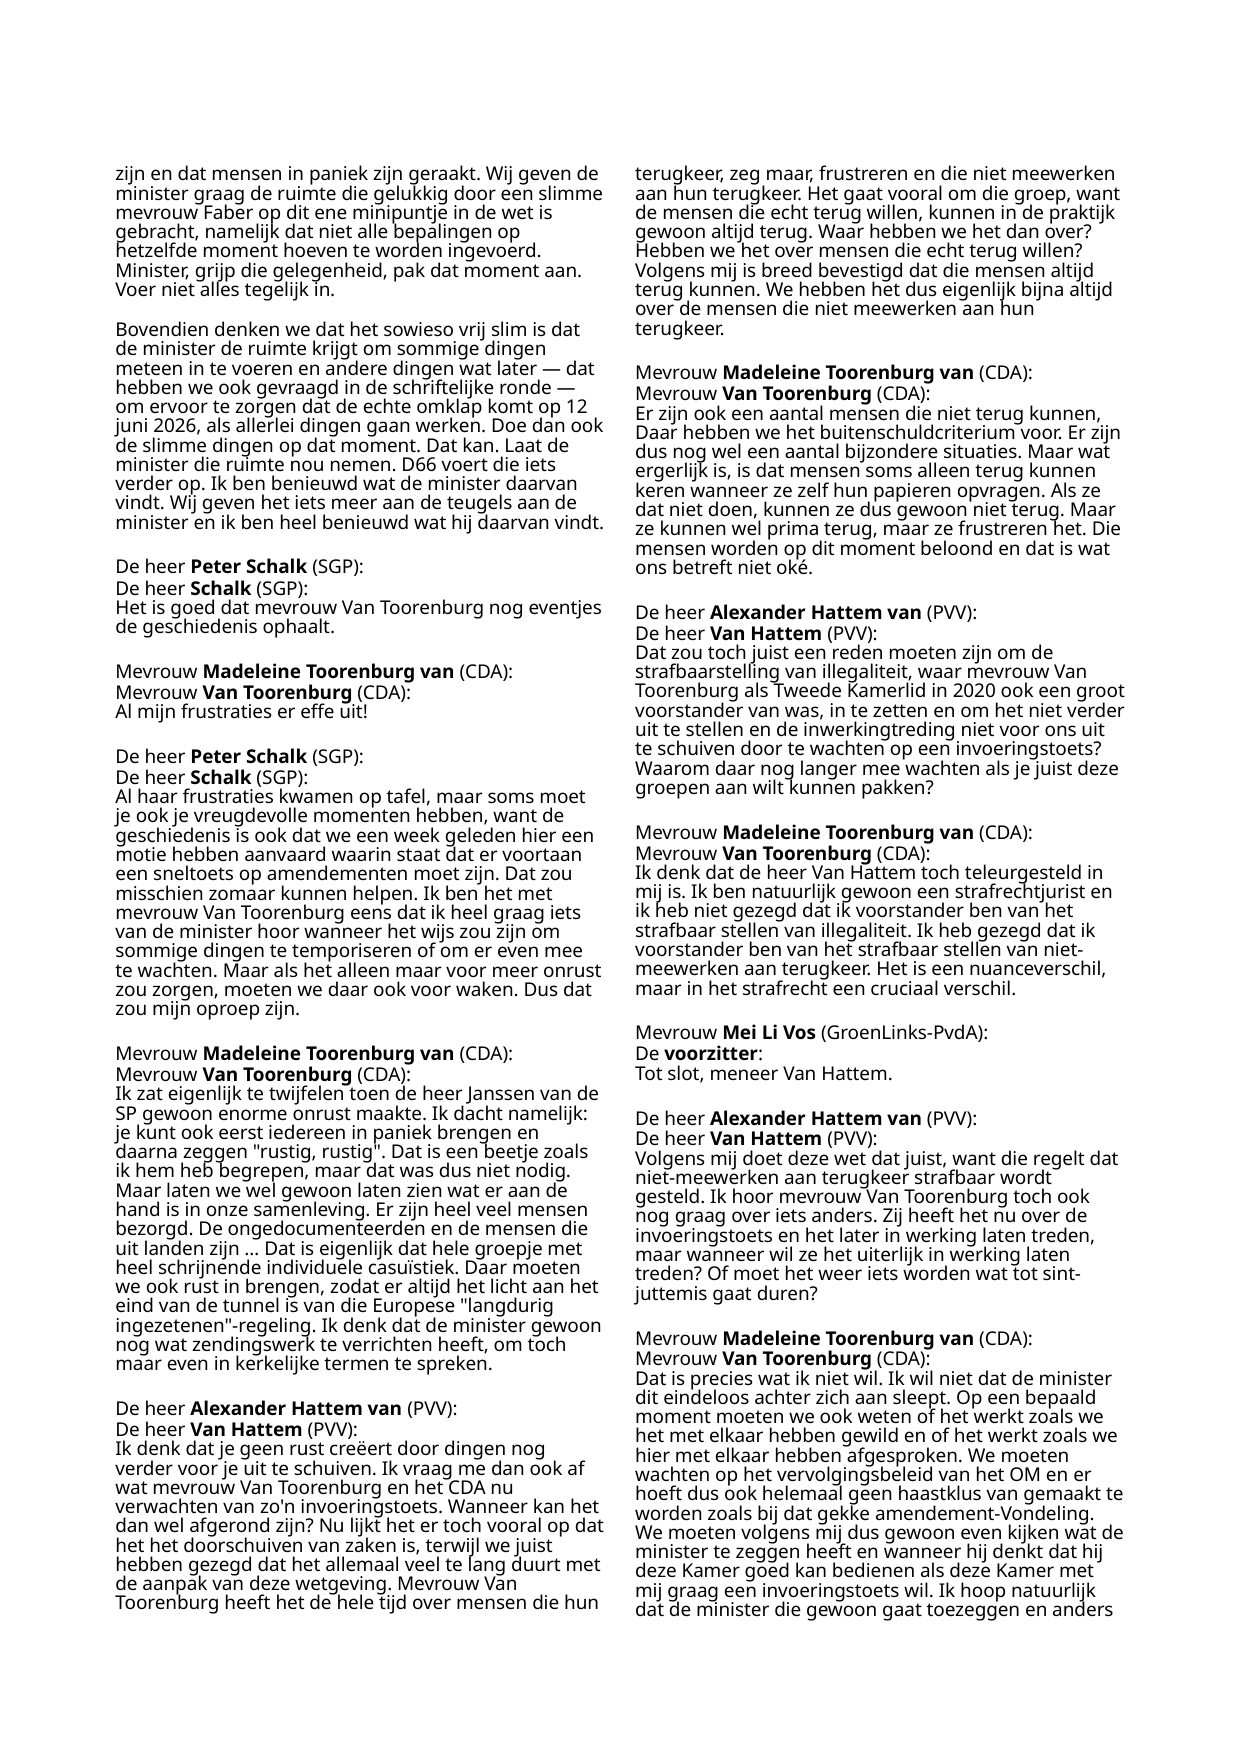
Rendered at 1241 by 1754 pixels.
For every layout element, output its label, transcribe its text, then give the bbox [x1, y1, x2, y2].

text De voorzitter: [635, 1045, 1125, 1064]
text Mevrouw Madeleine Toorenburg van (CDA): [635, 1325, 1125, 1350]
text De heer Alexander Hattem van (PVV): [115, 1395, 605, 1421]
text Dat is precies wat ik niet wil. Ik wil niet dat de minister dit eindeloos achter zich aan sleept. Op een bepaald moment moeten we ook weten of het werkt zoals we het met elkaar hebben gewild en of het werkt zoals we hier met elkaar hebben afgesproken. We moeten wachten op het vervolgingsbeleid van het OM en er hoeft dus ook helemaal geen haastklus van gemaakt te worden zoals bij dat gekke amendement-Vondeling. We moeten volgens mij dus gewoon even kijken wat de minister te zeggen heeft en wanneer hij denkt dat hij deze Kamer goed kan bedienen als deze Kamer met mij graag een invoeringstoets wil. Ik hoop natuurlijk dat de minister die gewoon gaat toezeggen en anders [635, 1370, 1125, 1620]
text Mevrouw Van Toorenburg (CDA): [635, 1350, 1125, 1370]
text Al haar frustraties kwamen op tafel, maar soms moet je ook je vreugdevolle momenten hebben, want de geschiedenis is ook dat we een week geleden hier een motie hebben aanvaard waarin staat dat er voortaan een sneltoets op amendementen moet zijn. Dat zou misschien zomaar kunnen helpen. Ik ben het met mevrouw Van Toorenburg eens dat ik heel graag iets van de minister hoor wanneer het wijs zou zijn om sommige dingen te temporiseren of om er even mee te wachten. Maar als het alleen maar voor meer onrust zou zorgen, moeten we daar ook voor waken. Dus dat zou mijn oproep zijn. [115, 788, 605, 1019]
text De heer Alexander Hattem van (PVV): [635, 599, 1125, 624]
text Ik denk dat je geen rust creëert door dingen nog verder voor je uit te schuiven. Ik vraag me dan ook af wat mevrouw Van Toorenburg en het CDA nu verwachten van zo'n invoeringstoets. Wanneer kan het dan wel afgerond zijn? Nu lijkt het er toch vooral op dat het het doorschuiven van zaken is, terwijl we juist hebben gezegd dat het allemaal veel te lang duurt met de aanpak van deze wetgeving. Mevrouw Van Toorenburg heeft het de hele tijd over mensen die hun [115, 1440, 605, 1614]
text Dat zou toch juist een reden moeten zijn om de strafbaarstelling van illegaliteit, waar mevrouw Van Toorenburg als Tweede Kamerlid in 2020 ook een groot voorstander van was, in te zetten en om het niet verder uit te stellen en de inwerkingtreding niet voor ons uit te schuiven door te wachten op een invoeringstoets? Waarom daar nog langer mee wachten als je juist deze groepen aan wilt kunnen pakken? [635, 644, 1125, 798]
text Ik denk dat de heer Van Hattem toch teleurgesteld in mij is. Ik ben natuurlijk gewoon een strafrechtjurist en ik heb niet gezegd dat ik voorstander ben van het strafbaar stellen van illegaliteit. Ik heb gezegd dat ik voorstander ben van het strafbaar stellen van niet-meewerken aan terugkeer. Het is een nuanceverschil, maar in het strafrecht een cruciaal verschil. [635, 864, 1125, 999]
text Mevrouw Madeleine Toorenburg van (CDA): [635, 819, 1125, 844]
text Mevrouw Van Toorenburg (CDA): [115, 684, 605, 703]
text De heer Peter Schalk (SGP): [115, 554, 605, 579]
text Het is goed dat mevrouw Van Toorenburg nog eventjes de geschiedenis ophaalt. [115, 599, 605, 637]
text De heer Schalk (SGP): [115, 579, 605, 599]
text De heer Van Hattem (PVV): [635, 624, 1125, 644]
text De heer Peter Schalk (SGP): [115, 743, 605, 769]
text De heer Van Hattem (PVV): [115, 1421, 605, 1440]
text Volgens mij doet deze wet dat juist, want die regelt dat niet-meewerken aan terugkeer strafbaar wordt gesteld. Ik hoor mevrouw Van Toorenburg toch ook nog graag over iets anders. Zij heeft het nu over de invoeringstoets en het later in werking laten treden, maar wanneer wil ze het uiterlijk in werking laten treden? Of moet het weer iets worden wat tot sint-juttemis gaat duren? [635, 1150, 1125, 1304]
text Tot slot, meneer Van Hattem. [635, 1064, 1125, 1084]
text Al mijn frustraties er effe uit! [115, 703, 605, 722]
text Mevrouw Van Toorenburg (CDA): [635, 844, 1125, 864]
text Mevrouw Madeleine Toorenburg van (CDA): [115, 1040, 605, 1066]
text zijn en dat mensen in paniek zijn geraakt. Wij geven de minister graag de ruimte die gelukkig door een slimme mevrouw Faber op dit ene minipuntje in de wet is gebracht, namelijk dat niet alle bepalingen op hetzelfde moment hoeven te worden ingevoerd. Minister, grijp die gelegenheid, pak dat moment aan. Voer niet alles tegelijk in. [115, 165, 605, 300]
text Mevrouw Van Toorenburg (CDA): [115, 1066, 605, 1085]
text terugkeer, zeg maar, frustreren en die niet meewerken aan hun terugkeer. Het gaat vooral om die groep, want de mensen die echt terug willen, kunnen in de praktijk gewoon altijd terug. Waar hebben we het dan over? Hebben we het over mensen die echt terug willen? Volgens mij is breed bevestigd dat die mensen altijd terug kunnen. We hebben het dus eigenlijk bijna altijd over de mensen die niet meewerken aan hun terugkeer. [635, 165, 1125, 339]
text Er zijn ook een aantal mensen die niet terug kunnen, Daar hebben we het buitenschuldcriterium voor. Er zijn dus nog wel een aantal bijzondere situaties. Maar wat ergerlijk is, is dat mensen soms alleen terug kunnen keren wanneer ze zelf hun papieren opvragen. Als ze dat niet doen, kunnen ze dus gewoon niet terug. Maar ze kunnen wel prima terug, maar ze frustreren het. Die mensen worden op dit moment beloond en dat is wat ons betreft niet oké. [635, 404, 1125, 578]
text De heer Alexander Hattem van (PVV): [635, 1105, 1125, 1130]
text Mevrouw Madeleine Toorenburg van (CDA): [635, 359, 1125, 385]
text Bovendien denken we dat het sowieso vrij slim is dat de minister de ruimte krijgt om sommige dingen meteen in te voeren en andere dingen wat later — dat hebben we ook gevraagd in de schriftelijke ronde — om ervoor te zorgen dat de echte omklap komt op 12 juni 2026, als allerlei dingen gaan werken. Doe dan ook de slimme dingen op dat moment. Dat kan. Laat de minister die ruimte nou nemen. D66 voert die iets verder op. Ik ben benieuwd wat de minister daarvan vindt. Wij geven het iets meer aan de teugels aan de minister en ik ben heel benieuwd wat hij daarvan vindt. [115, 321, 605, 533]
text De heer Schalk (SGP): [115, 769, 605, 788]
text Mevrouw Madeleine Toorenburg van (CDA): [115, 658, 605, 684]
text Ik zat eigenlijk te twijfelen toen de heer Janssen van de SP gewoon enorme onrust maakte. Ik dacht namelijk: je kunt ook eerst iedereen in paniek brengen en daarna zeggen "rustig, rustig". Dat is een beetje zoals ik hem heb begrepen, maar dat was dus niet nodig. Maar laten we wel gewoon laten zien wat er aan de hand is in onze samenleving. Er zijn heel veel mensen bezorgd. De ongedocumenteerden en de mensen die uit landen zijn … Dat is eigenlijk dat hele groepje met heel schrijnende individuele casuïstiek. Daar moeten we ook rust in brengen, zodat er altijd het licht aan het eind van de tunnel is van die Europese "langdurig ingezetenen"-regeling. Ik denk dat de minister gewoon nog wat zendingswerk te verrichten heeft, om toch maar even in kerkelijke termen te spreken. [115, 1085, 605, 1374]
text Mevrouw Van Toorenburg (CDA): [635, 385, 1125, 404]
text De heer Van Hattem (PVV): [635, 1130, 1125, 1150]
text Mevrouw Mei Li Vos (GroenLinks-PvdA): [635, 1019, 1125, 1045]
